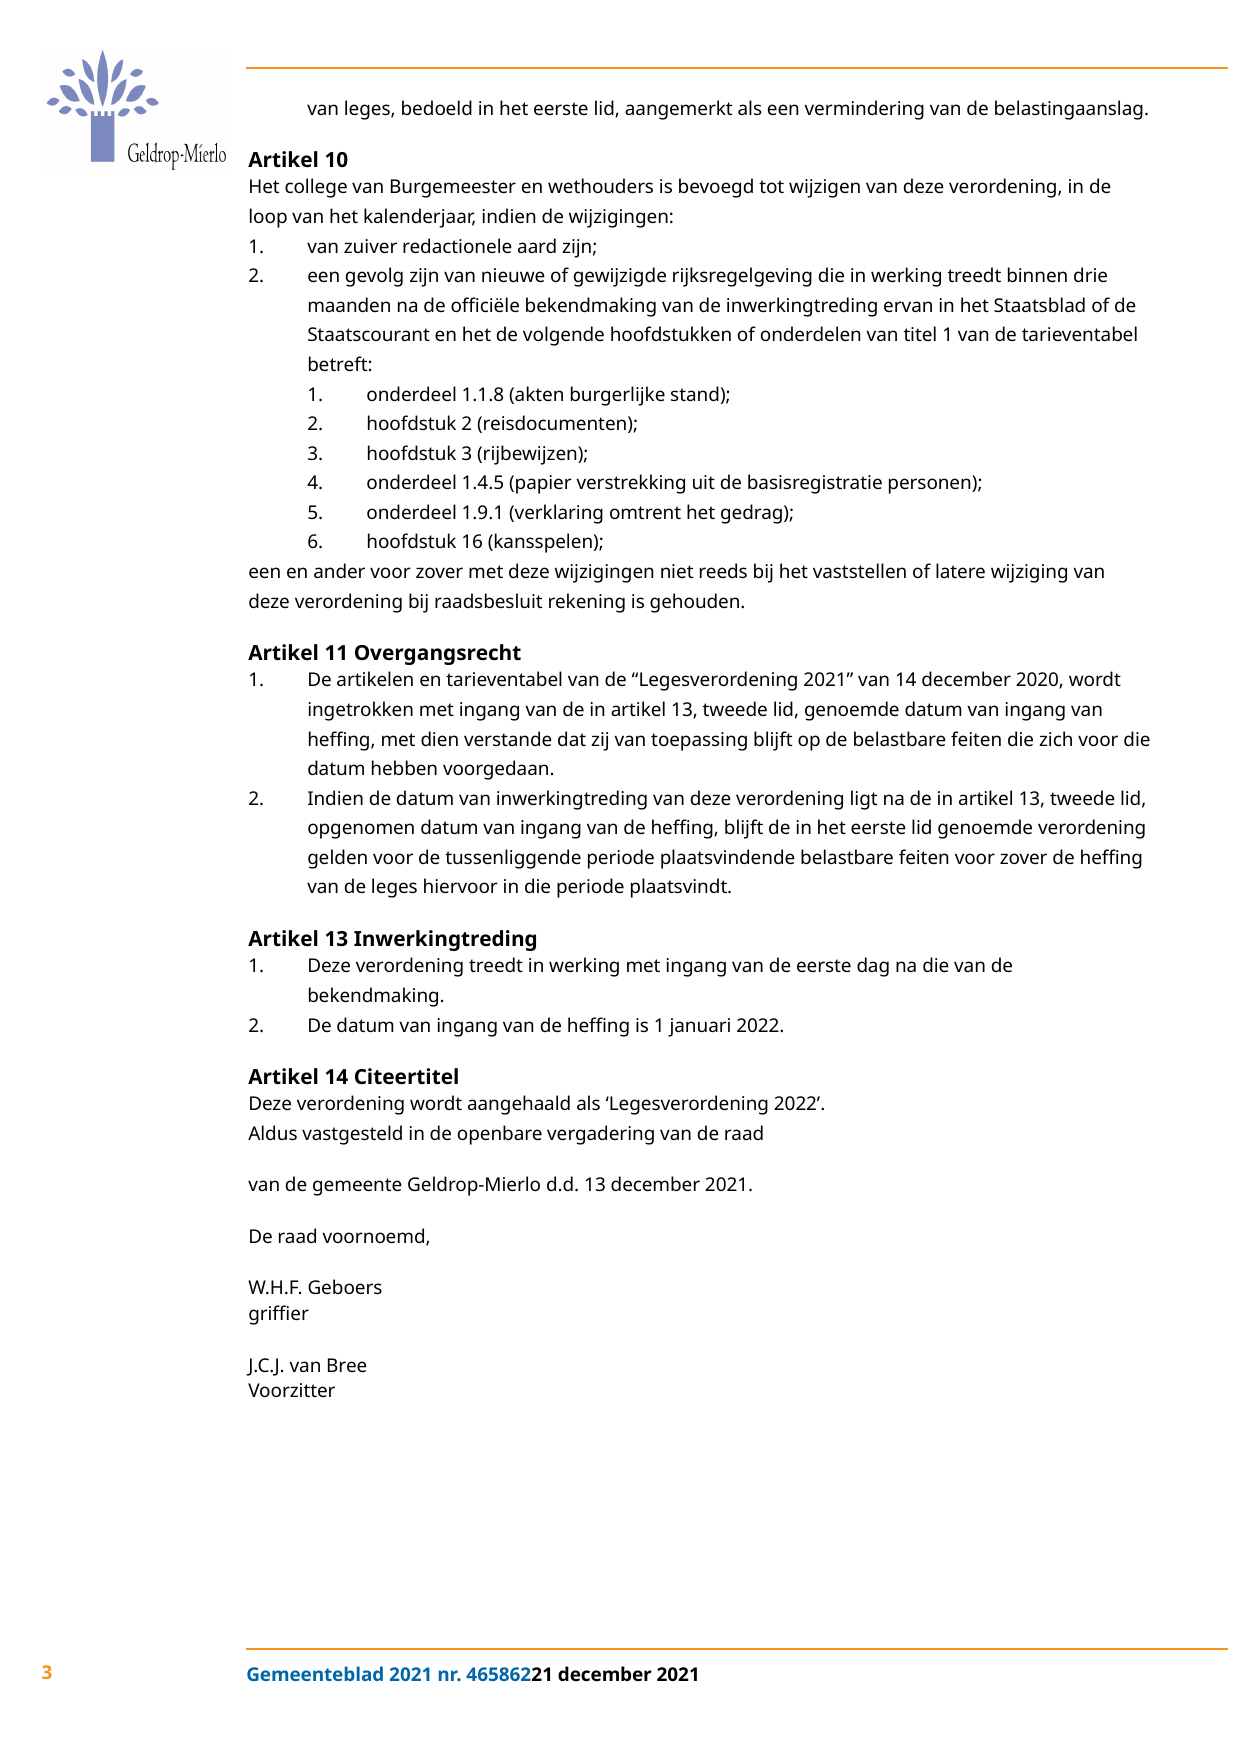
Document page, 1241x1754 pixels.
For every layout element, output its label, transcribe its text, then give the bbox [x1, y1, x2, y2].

text De raad voornoemd, [248, 1223, 1152, 1249]
text Voorzitter [248, 1377, 1152, 1403]
list Deze verordening treedt in werking met ingang van de eerste dag na die van de bekendmaking. [248, 953, 1152, 1008]
text griffier [248, 1300, 1152, 1326]
list hoofdstuk 3 (rijbewijzen); [307, 440, 1152, 466]
list onderdeel 1.1.8 (akten burgerlijke stand); [307, 381, 1152, 406]
text van de gemeente Geldrop-Mierlo d.d. 13 december 2021. [248, 1172, 1152, 1197]
text een en ander voor zover met deze wijzigingen niet reeds bij het vaststellen of latere wijziging van deze verordening bij raadsbesluit rekening is gehouden. [248, 558, 1152, 613]
text Aldus vastgesteld in de openbare vergadering van de raad [248, 1120, 1152, 1146]
text Het college van Burgemeester en wethouders is bevoegd tot wijzigen van deze verordening, in de loop van het kalenderjaar, indien de wijzigingen: [248, 174, 1152, 229]
text J.C.J. van Bree [248, 1352, 1152, 1377]
list Indien de datum van inwerkingtreding van deze verordening ligt na de in artikel 13, tweede lid, opgenomen datum van ingang van de heffing, blijft de in het eerste lid genoemde verordening gelden voor de tussenliggende periode plaatsvindende belastbare feiten voor zover de heffing van de leges hiervoor in die periode plaatsvindt. [248, 785, 1152, 899]
list een gevolg zijn van nieuwe of gewijzigde rijksregelgeving die in werking treedt binnen drie maanden na de officiële bekendmaking van de inwerkingtreding ervan in het Staatsblad of de Staatscourant en het de volgende hoofdstukken of onderdelen van titel 1 van de tarieventabel betreft: [248, 262, 1152, 377]
text W.H.F. Geboers [248, 1274, 1152, 1300]
list onderdeel 1.4.5 (papier verstrekking uit de basisregistratie personen); [307, 469, 1152, 495]
list De artikelen en tarieventabel van de “Legesverordening 2021” van 14 december 2020, wordt ingetrokken met ingang van de in artikel 13, tweede lid, genoemde datum van ingang van heffing, met dien verstande dat zij van toepassing blijft op de belastbare feiten die zich voor die datum hebben voorgedaan. [248, 667, 1152, 781]
list onderdeel 1.9.1 (verklaring omtrent het gedrag); [307, 499, 1152, 525]
text Artikel 11 Overgangsrecht [248, 638, 1152, 667]
list hoofdstuk 16 (kansspelen); [307, 529, 1152, 554]
list hoofdstuk 2 (reisdocumenten); [307, 410, 1152, 436]
list van zuiver redactionele aard zijn; [248, 233, 1152, 258]
text Deze verordening wordt aangehaald als ‘Legesverordening 2022’. [248, 1091, 1152, 1116]
text Artikel 14 Citeertitel [248, 1062, 1152, 1091]
picture [41, 47, 231, 172]
list van leges, bedoeld in het eerste lid, aangemerkt als een vermindering van de belastingaanslag. [248, 95, 1152, 121]
text Artikel 13 Inwerkingtreding [248, 924, 1152, 953]
list De datum van ingang van de heffing is 1 januari 2022. [248, 1012, 1152, 1037]
text Artikel 10 [248, 145, 1152, 174]
